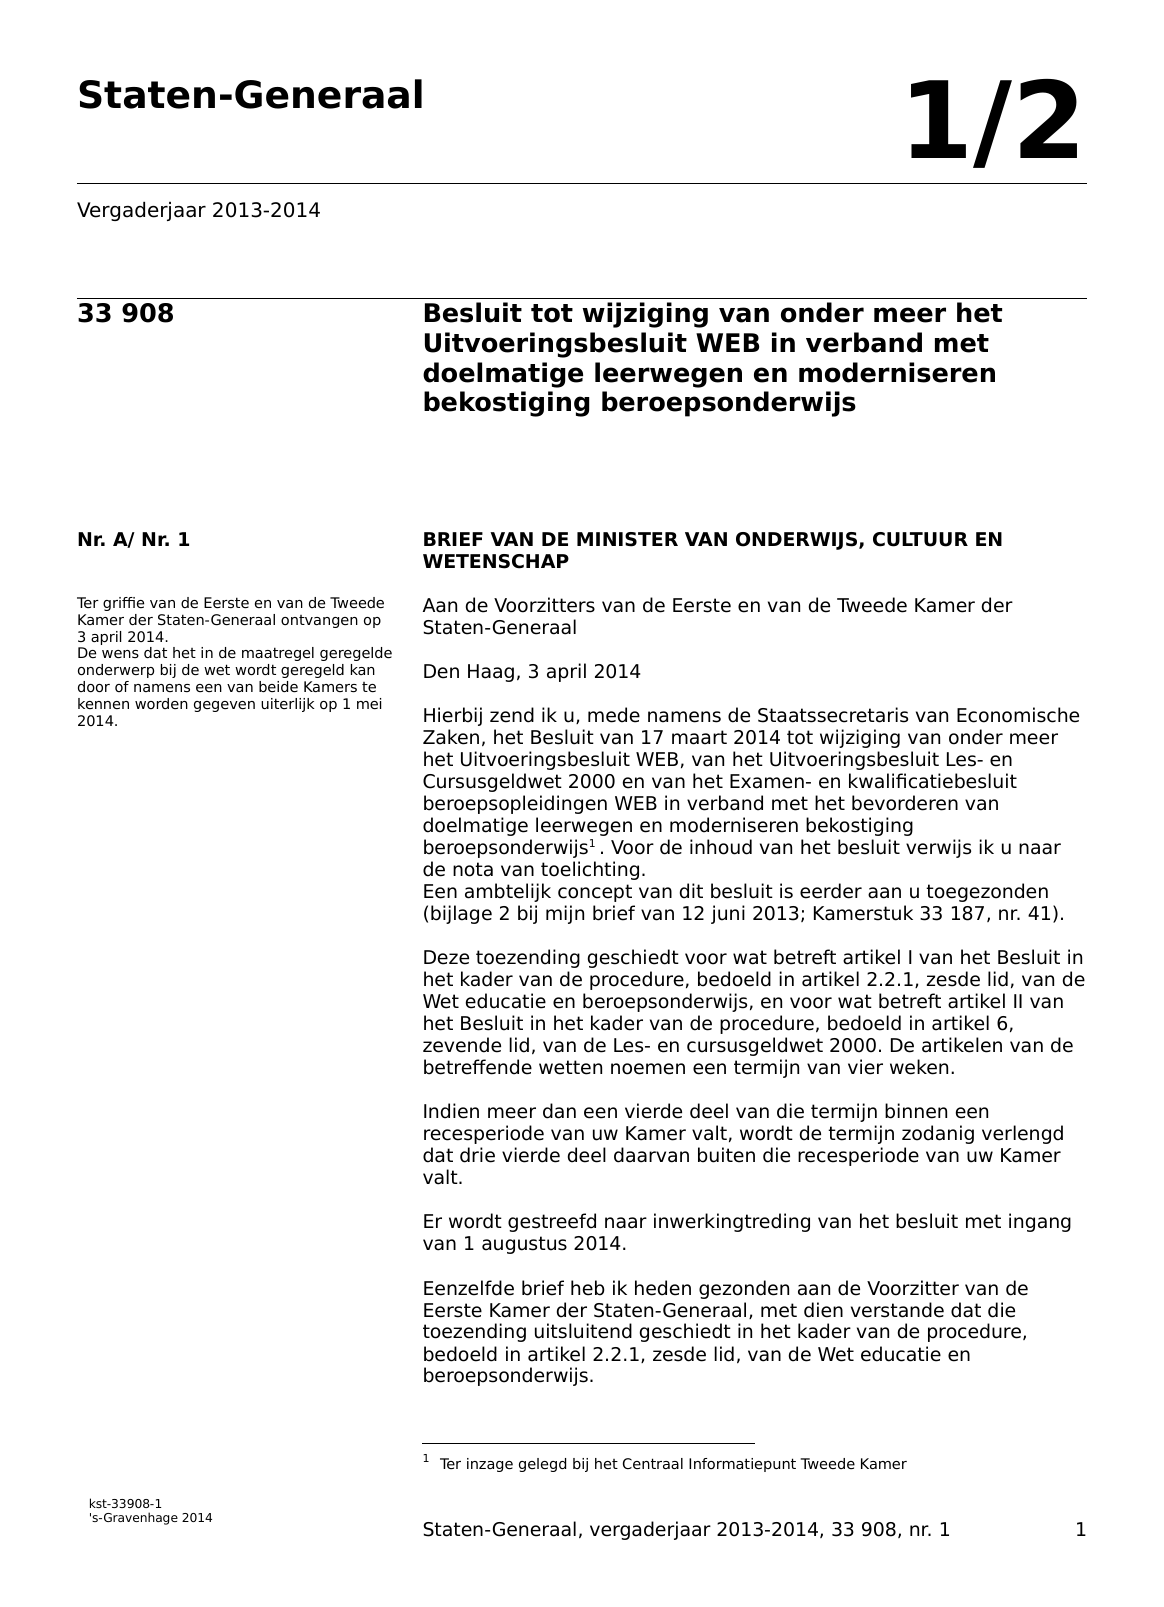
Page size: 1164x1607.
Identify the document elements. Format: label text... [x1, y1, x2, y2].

text Hierbij zend ik u, mede namens de Staatssecretaris van Economische Zaken, het Besluit van 17 maart 2014 tot wijziging van onder meer het Uitvoeringsbesluit WEB, van het Uitvoeringsbesluit Les- en Cursusgeldwet 2000 en van het Examen- en kwalificatiebesluit beroepsopleidingen WEB in verband met het bevorderen van doelmatige leerwegen en moderniseren bekostiging beroepsonderwijs. Voor de inhoud van het besluit verwijs ik u naar de nota van toelichting. [422, 705, 1087, 881]
text De wens dat het in de maatregel geregelde onderwerp bij de wet wordt geregeld kan door of namens een van beide Kamers te kennen worden gegeven uiterlijk op 1 mei 2014. [77, 646, 399, 730]
text Aan de Voorzitters van de Eerste en van de Tweede Kamer der Staten-Generaal [422, 595, 1087, 639]
text Indien meer dan een vierde deel van die termijn binnen een recesperiode van uw Kamer valt, wordt de termijn zodanig verlengd dat drie vierde deel daarvan buiten die recesperiode van uw Kamer valt. [422, 1101, 1087, 1189]
text Eenzelfde brief heb ik heden gezonden aan de Voorzitter van de Eerste Kamer der Staten-Generaal, met dien verstande dat die toezending uitsluitend geschiedt in het kader van de procedure, bedoeld in artikel 2.2.1, zesde lid, van de Wet educatie en beroepsonderwijs. [422, 1277, 1087, 1387]
text Er wordt gestreefd naar inwerkingtreding van het besluit met ingang van 1 augustus 2014. [422, 1211, 1087, 1255]
text Een ambtelijk concept van dit besluit is eerder aan u toegezonden (bijlage 2 bij mijn brief van 12 juni 2013; Kamerstuk 33 187, nr. 41). [422, 881, 1087, 925]
text Deze toezending geschiedt voor wat betreft artikel I van het Besluit in het kader van de procedure, bedoeld in artikel 2.2.1, zesde lid, van de Wet educatie en beroepsonderwijs, en voor wat betreft artikel II van het Besluit in het kader van de procedure, bedoeld in artikel 6, zevende lid, van de Les- en cursusgeldwet 2000. De artikelen van de betreffende wetten noemen een termijn van vier weken. [422, 947, 1087, 1079]
subtitle 33 908 Besluit tot wijziging van onder meer het Uitvoeringsbesluit WEB in verband met doelmatige leerwegen en moderniseren bekostiging beroepsonderwijs [77, 299, 1087, 418]
table_header 1/2 [886, 59, 1087, 183]
text Ter inzage gelegd bij het Centraal Informatiepunt Tweede Kamer [422, 1452, 1087, 1474]
text Den Haag, 3 april 2014 [422, 661, 1087, 683]
table_cell Vergaderjaar 2013-2014 [77, 184, 1087, 298]
text Ter griffie van de Eerste en van de Tweede Kamer der Staten-Generaal ontvangen op 3 april 2014. [77, 595, 399, 646]
text 's-Gravenhage 2014 [88, 1511, 323, 1525]
table_header Staten-Generaal [77, 59, 886, 183]
text kst-33908-1 [88, 1497, 323, 1511]
subtitle Nr. A/ Nr. 1 BRIEF VAN DE MINISTER VAN ONDERWIJS, CULTUUR EN WETENSCHAP [77, 529, 1087, 573]
